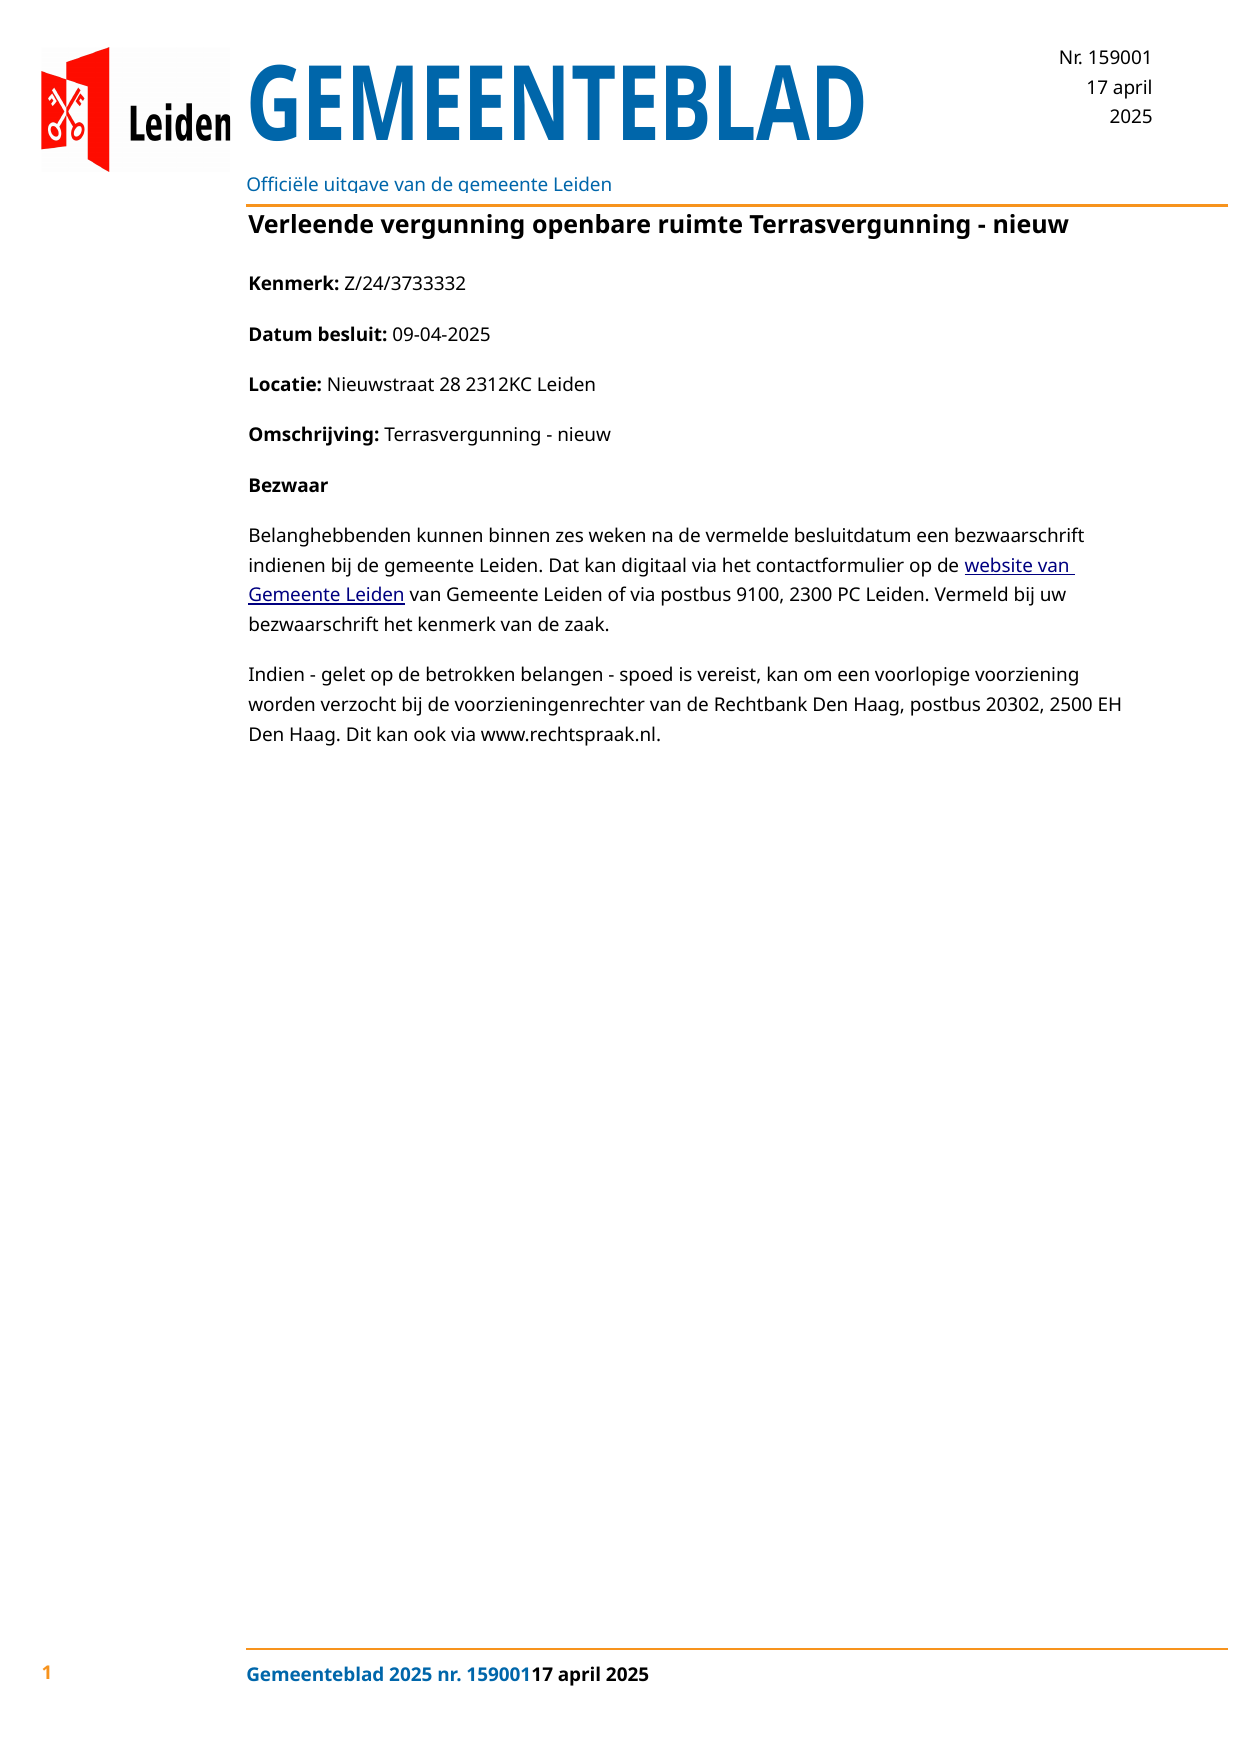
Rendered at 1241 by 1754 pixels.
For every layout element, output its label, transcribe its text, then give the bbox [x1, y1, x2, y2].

text Locatie: Nieuwstraat 28 2312KC Leiden [248, 371, 1152, 397]
picture [41, 47, 231, 172]
text Bezwaar [248, 472, 1152, 498]
text Omschrijving: Terrasvergunning - nieuw [248, 422, 1152, 447]
text Datum besluit: 09-04-2025 [248, 321, 1152, 346]
text Belanghebbenden kunnen binnen zes weken na de vermelde besluitdatum een bezwaarschrift indienen bij de gemeente Leiden. Dat kan digitaal via het contactformulier op de website van Gemeente Leiden van Gemeente Leiden of via postbus 9100, 2300 PC Leiden. Vermeld bij uw bezwaarschrift het kenmerk van de zaak. [248, 522, 1152, 637]
text Verleende vergunning openbare ruimte Terrasvergunning - nieuw [248, 207, 1152, 241]
text Kenmerk: Z/24/3733332 [248, 270, 1152, 296]
text Indien - gelet op de betrokken belangen - spoed is vereist, kan om een voorlopige voorziening worden verzocht bij de voorzieningenrechter van de Rechtbank Den Haag, postbus 20302, 2500 EH Den Haag. Dit kan ook via www.rechtspraak.nl. [248, 662, 1152, 746]
